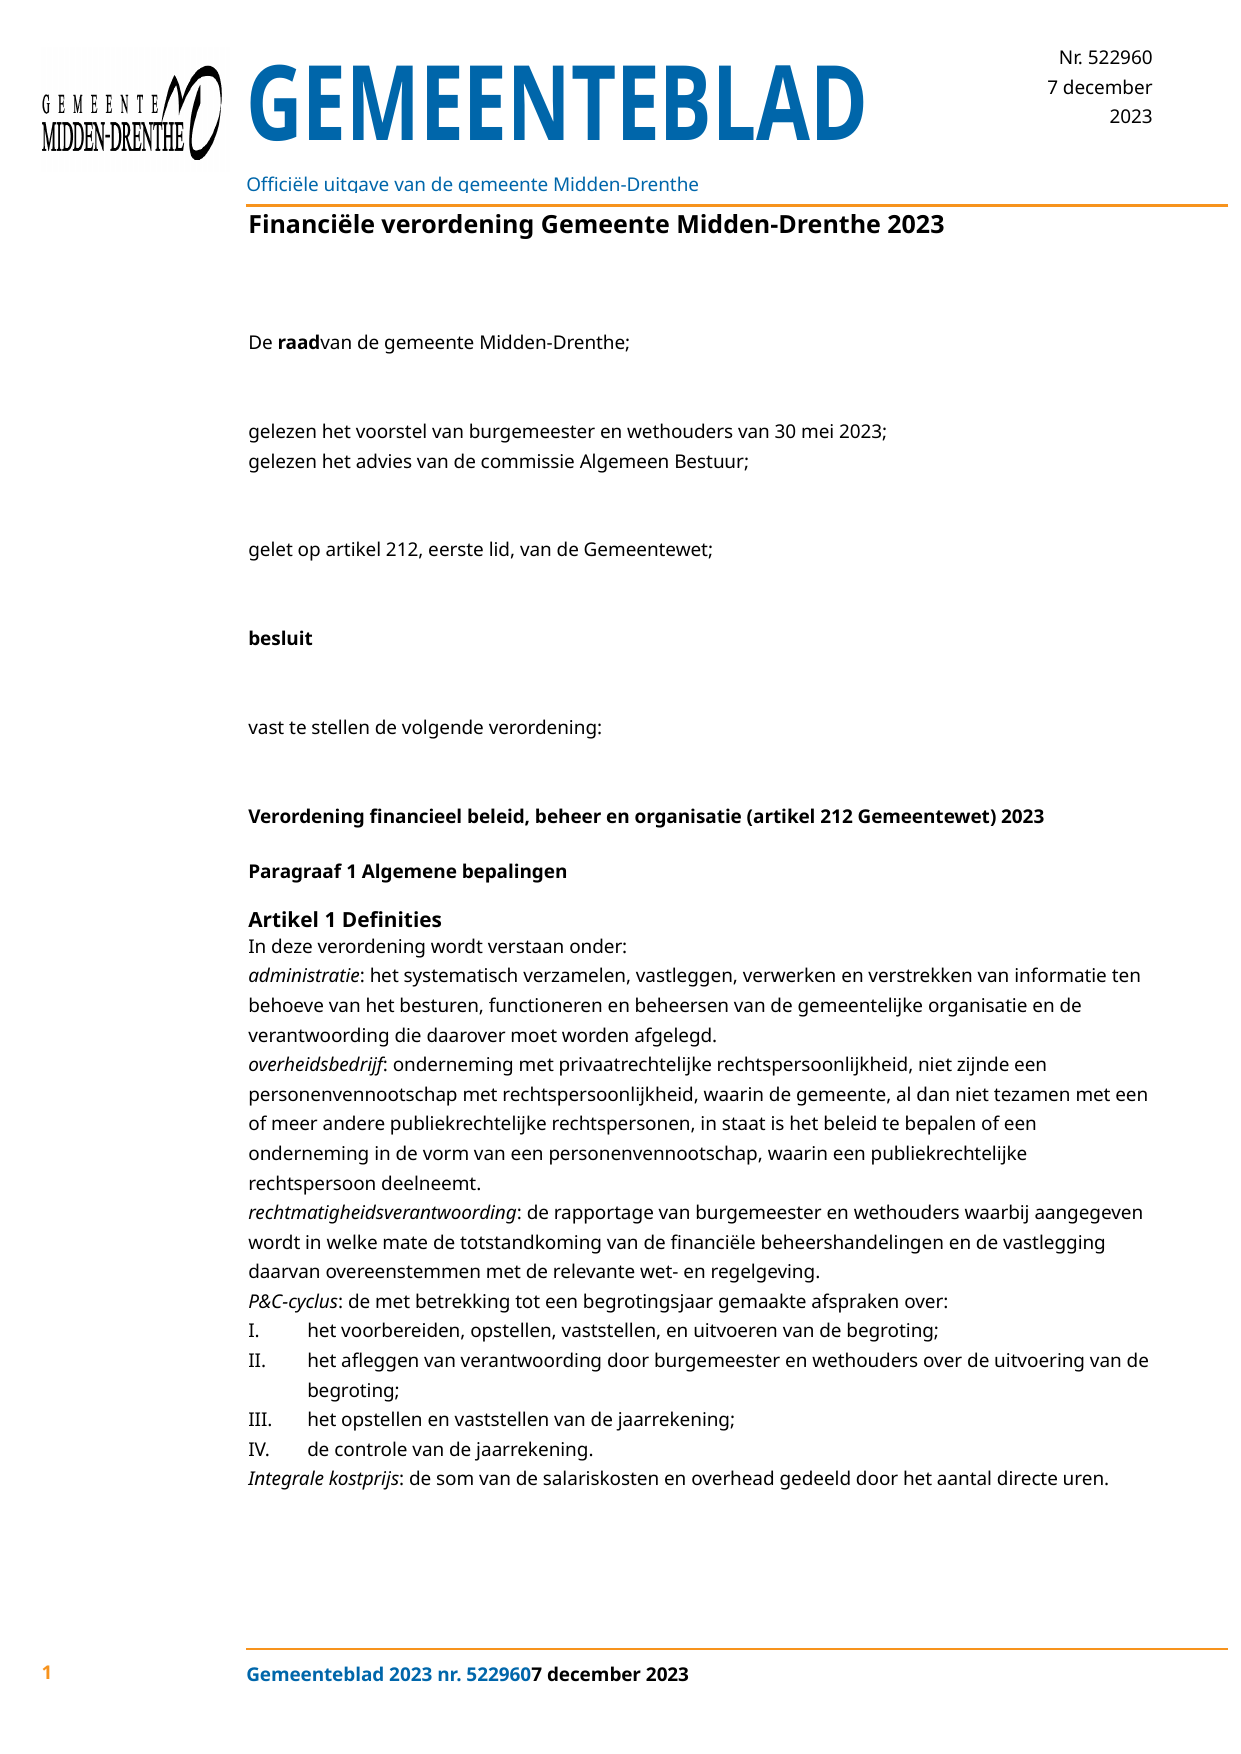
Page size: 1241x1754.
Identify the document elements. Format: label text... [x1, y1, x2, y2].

text P&C-cyclus: de met betrekking tot een begrotingsjaar gemaakte afspraken over: [248, 1288, 1152, 1314]
text Artikel 1 Definities [248, 905, 1152, 933]
text De raadvan de gemeente Midden-Drenthe; [248, 329, 1152, 355]
text besluit [248, 625, 1152, 651]
text Paragraaf 1 Algemene bepalingen [248, 858, 1152, 884]
list het opstellen en vaststellen van de jaarrekening; [248, 1406, 1152, 1432]
text rechtmatigheidsverantwoording: de rapportage van burgemeester en wethouders waarbij aangegeven wordt in welke mate de totstandkoming van de financiële beheershandelingen en de vastlegging daarvan overeenstemmen met de relevante wet- en regelgeving. [248, 1199, 1152, 1284]
text gelet op artikel 212, eerste lid, van de Gemeentewet; [248, 537, 1152, 562]
list het voorbereiden, opstellen, vaststellen, en uitvoeren van de begroting; [248, 1318, 1152, 1343]
text In deze verordening wordt verstaan onder: [248, 933, 1152, 959]
text vast te stellen de volgende verordening: [248, 714, 1152, 740]
text Financiële verordening Gemeente Midden-Drenthe 2023 [248, 207, 1152, 241]
list de controle van de jaarrekening. [248, 1436, 1152, 1462]
text overheidsbedrijf: onderneming met privaatrechtelijke rechtspersoonlijkheid, niet zijnde een personenvennootschap met rechtspersoonlijkheid, waarin de gemeente, al dan niet tezamen met een of meer andere publiekrechtelijke rechtspersonen, in staat is het beleid te bepalen of een onderneming in de vorm van een personenvennootschap, waarin een publiekrechtelijke rechtspersoon deelneemt. [248, 1051, 1152, 1196]
text gelezen het voorstel van burgemeester en wethouders van 30 mei 2023; [248, 418, 1152, 444]
list het afleggen van verantwoording door burgemeester en wethouders over de uitvoering van de begroting; [248, 1347, 1152, 1403]
text Verordening financieel beleid, beheer en organisatie (artikel 212 Gemeentewet) 2023 [248, 803, 1152, 828]
text gelezen het advies van de commissie Algemeen Bestuur; [248, 448, 1152, 473]
text administratie: het systematisch verzamelen, vastleggen, verwerken en verstrekken van informatie ten behoeve van het besturen, functioneren en beheersen van de gemeentelijke organisatie en de verantwoording die daarover moet worden afgelegd. [248, 963, 1152, 1048]
text Integrale kostprijs: de som van de salariskosten en overhead gedeeld door het aantal directe uren. [248, 1466, 1152, 1491]
picture [41, 47, 231, 172]
